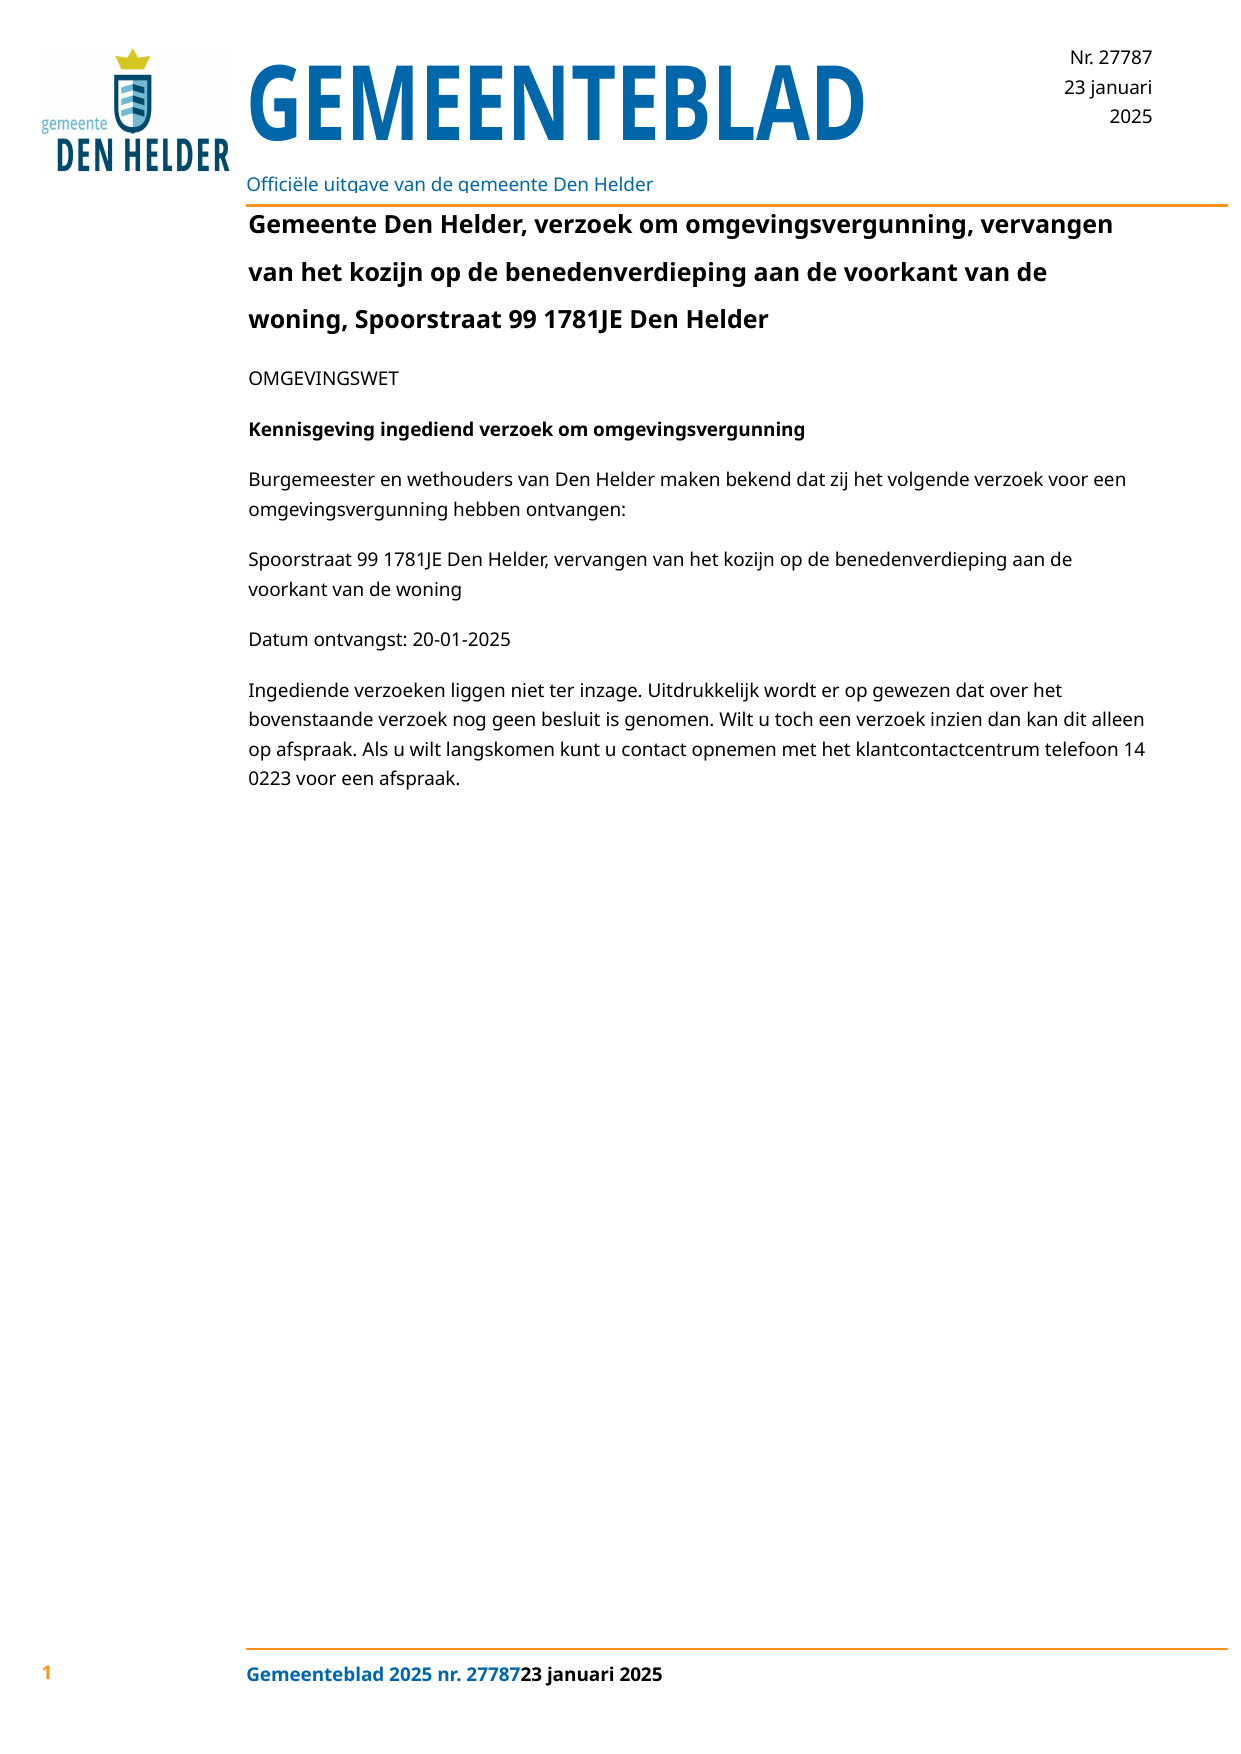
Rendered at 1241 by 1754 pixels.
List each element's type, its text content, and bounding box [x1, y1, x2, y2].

text Burgemeester en wethouders van Den Helder maken bekend dat zij het volgende verzoek voor een omgevingsvergunning hebben ontvangen: [248, 466, 1152, 522]
picture [100, 154, 106, 172]
text Kennisgeving ingediend verzoek om omgevingsvergunning [248, 416, 1152, 442]
text OMGEVINGSWET [248, 366, 1152, 391]
picture [63, 144, 68, 165]
text Ingediende verzoeken liggen niet ter inzage. Uitdrukkelijk wordt er op gewezen dat over het bovenstaande verzoek nog geen besluit is genomen. Wilt u toch een verzoek inzien dan kan dit alleen op afspraak. Als u wilt langskomen kunt u contact opnemen met het klantcontactcentrum telefoon 14 0223 voor een afspraak. [248, 677, 1152, 791]
picture [130, 157, 135, 172]
text Datum ontvangst: 20-01-2025 [248, 626, 1152, 652]
text Spoorstraat 99 1781JE Den Helder, vervangen van het kozijn op de benedenverdieping aan de voorkant van de woning [248, 546, 1152, 602]
picture [220, 160, 224, 172]
picture [182, 144, 187, 165]
picture [41, 47, 231, 172]
text Gemeente Den Helder, verzoek om omgevingsvergunning, vervangen van het kozijn op de benedenverdieping aan de voorkant van de woning, Spoorstraat 99 1781JE Den Helder [248, 207, 1152, 336]
